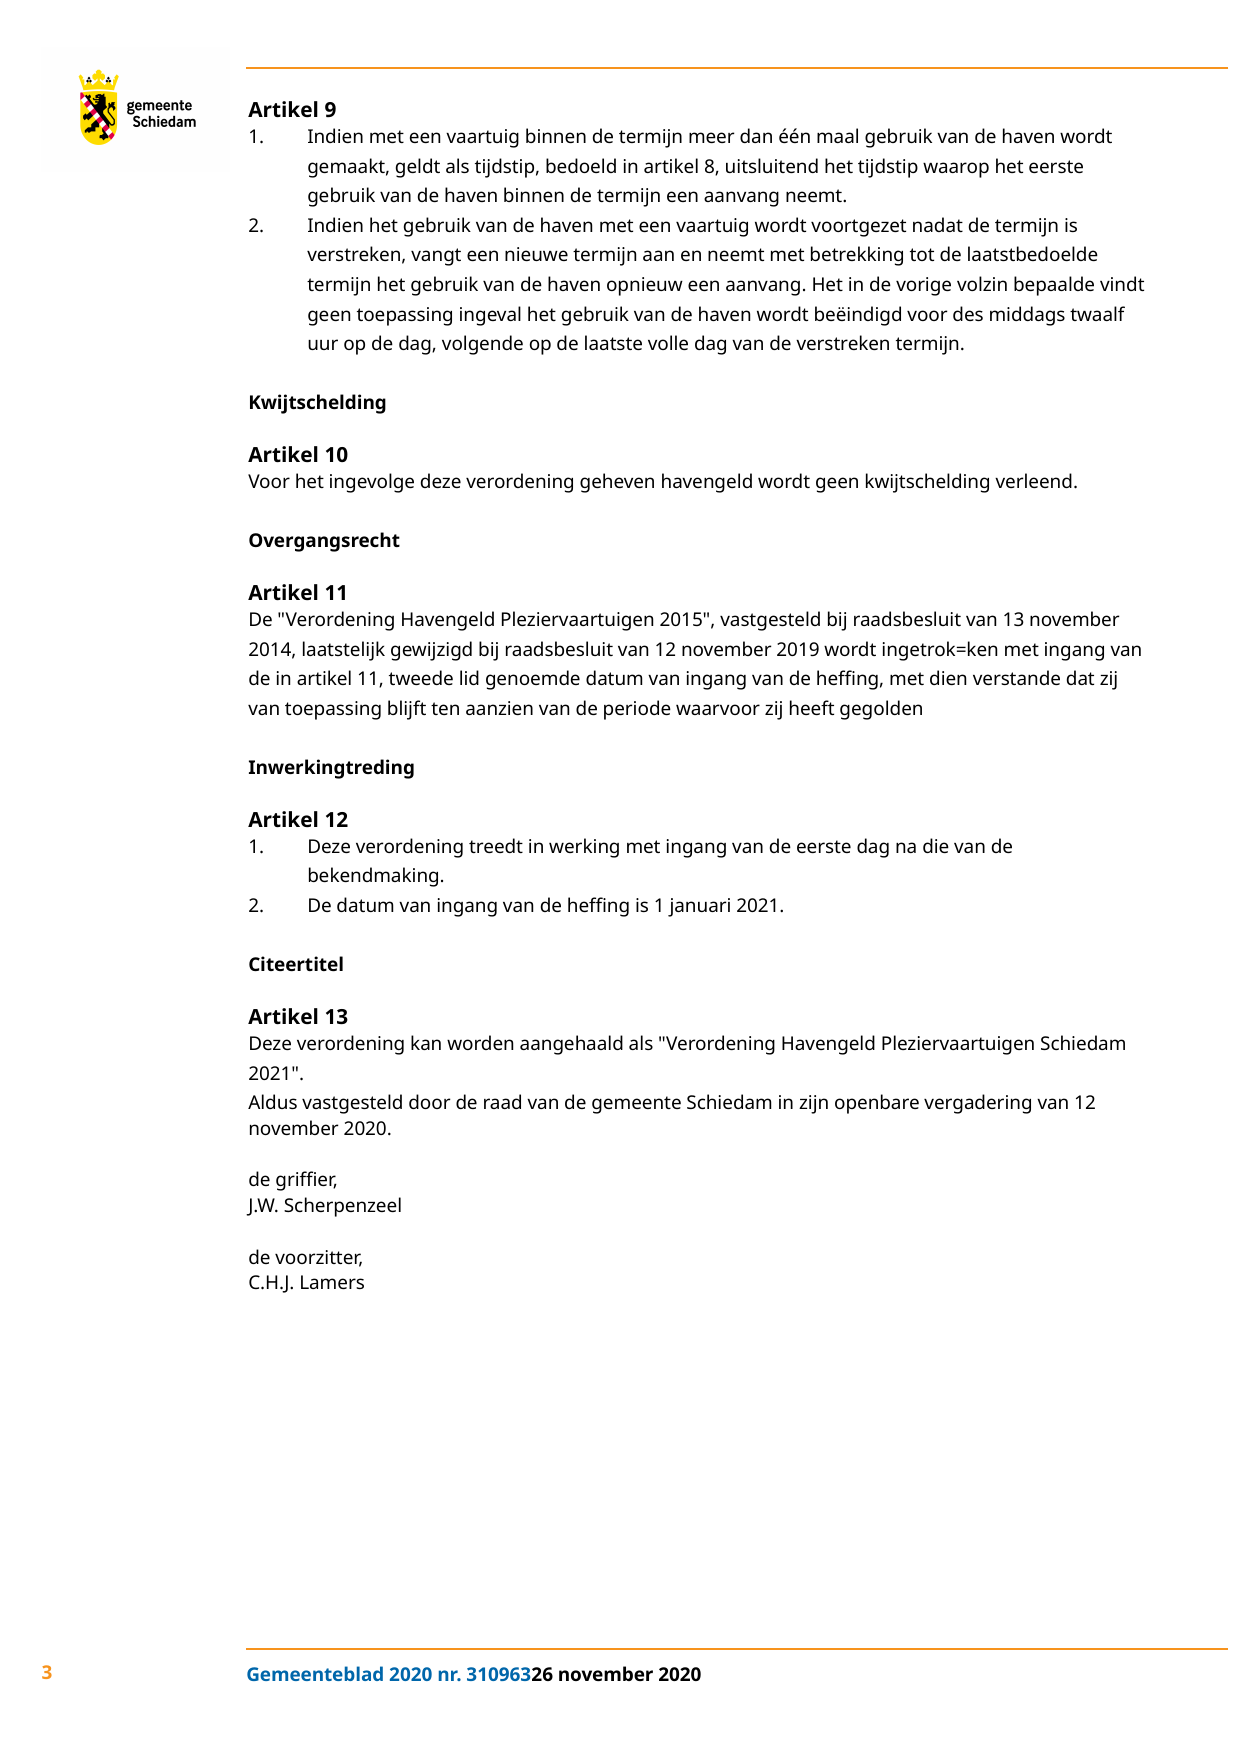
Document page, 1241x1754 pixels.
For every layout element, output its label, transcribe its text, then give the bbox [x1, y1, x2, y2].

list Deze verordening treedt in werking met ingang van de eerste dag na die van de bekendmaking. [248, 833, 1152, 888]
text Overgangsrecht [248, 527, 1152, 553]
picture [41, 47, 231, 172]
text de voorzitter, [248, 1244, 1152, 1269]
text Artikel 11 [248, 578, 1152, 606]
text C.H.J. Lamers [248, 1269, 1152, 1295]
text Citeertitel [248, 951, 1152, 977]
list Indien met een vaartuig binnen de termijn meer dan één maal gebruik van de haven wordt gemaakt, geldt als tijdstip, bedoeld in artikel 8, uitsluitend het tijdstip waarop het eerste gebruik van de haven binnen de termijn een aanvang neemt. [248, 123, 1152, 208]
text Artikel 9 [248, 95, 1152, 123]
text de griffier, [248, 1167, 1152, 1192]
text De "Verordening Havengeld Pleziervaartuigen 2015", vastgesteld bij raadsbesluit van 13 november 2014, laatstelijk gewijzigd bij raadsbesluit van 12 november 2019 wordt ingetrok=ken met ingang van de in artikel 11, tweede lid genoemde datum van ingang van de heffing, met dien verstande dat zij van toepassing blijft ten aanzien van de periode waarvoor zij heeft gegolden [248, 606, 1152, 721]
text Kwijtschelding [248, 389, 1152, 415]
text Artikel 13 [248, 1002, 1152, 1030]
list Indien het gebruik van de haven met een vaartuig wordt voortgezet nadat de termijn is verstreken, vangt een nieuwe termijn aan en neemt met betrekking tot de laatstbedoelde termijn het gebruik van de haven opnieuw een aanvang. Het in de vorige volzin bepaalde vindt geen toepassing ingeval het gebruik van de haven wordt beëindigd voor des middags twaalf uur op de dag, volgende op de laatste volle dag van de verstreken termijn. [248, 212, 1152, 356]
text Aldus vastgesteld door de raad van de gemeente Schiedam in zijn openbare vergadering van 12 november 2020. [248, 1089, 1152, 1141]
list De datum van ingang van de heffing is 1 januari 2021. [248, 892, 1152, 918]
text Voor het ingevolge deze verordening geheven havengeld wordt geen kwijtschelding verleend. [248, 468, 1152, 494]
text Artikel 12 [248, 805, 1152, 833]
text Deze verordening kan worden aangehaald als "Verordening Havengeld Pleziervaartuigen Schiedam 2021". [248, 1030, 1152, 1086]
text Artikel 10 [248, 440, 1152, 468]
text Inwerkingtreding [248, 754, 1152, 780]
text J.W. Scherpenzeel [248, 1192, 1152, 1218]
